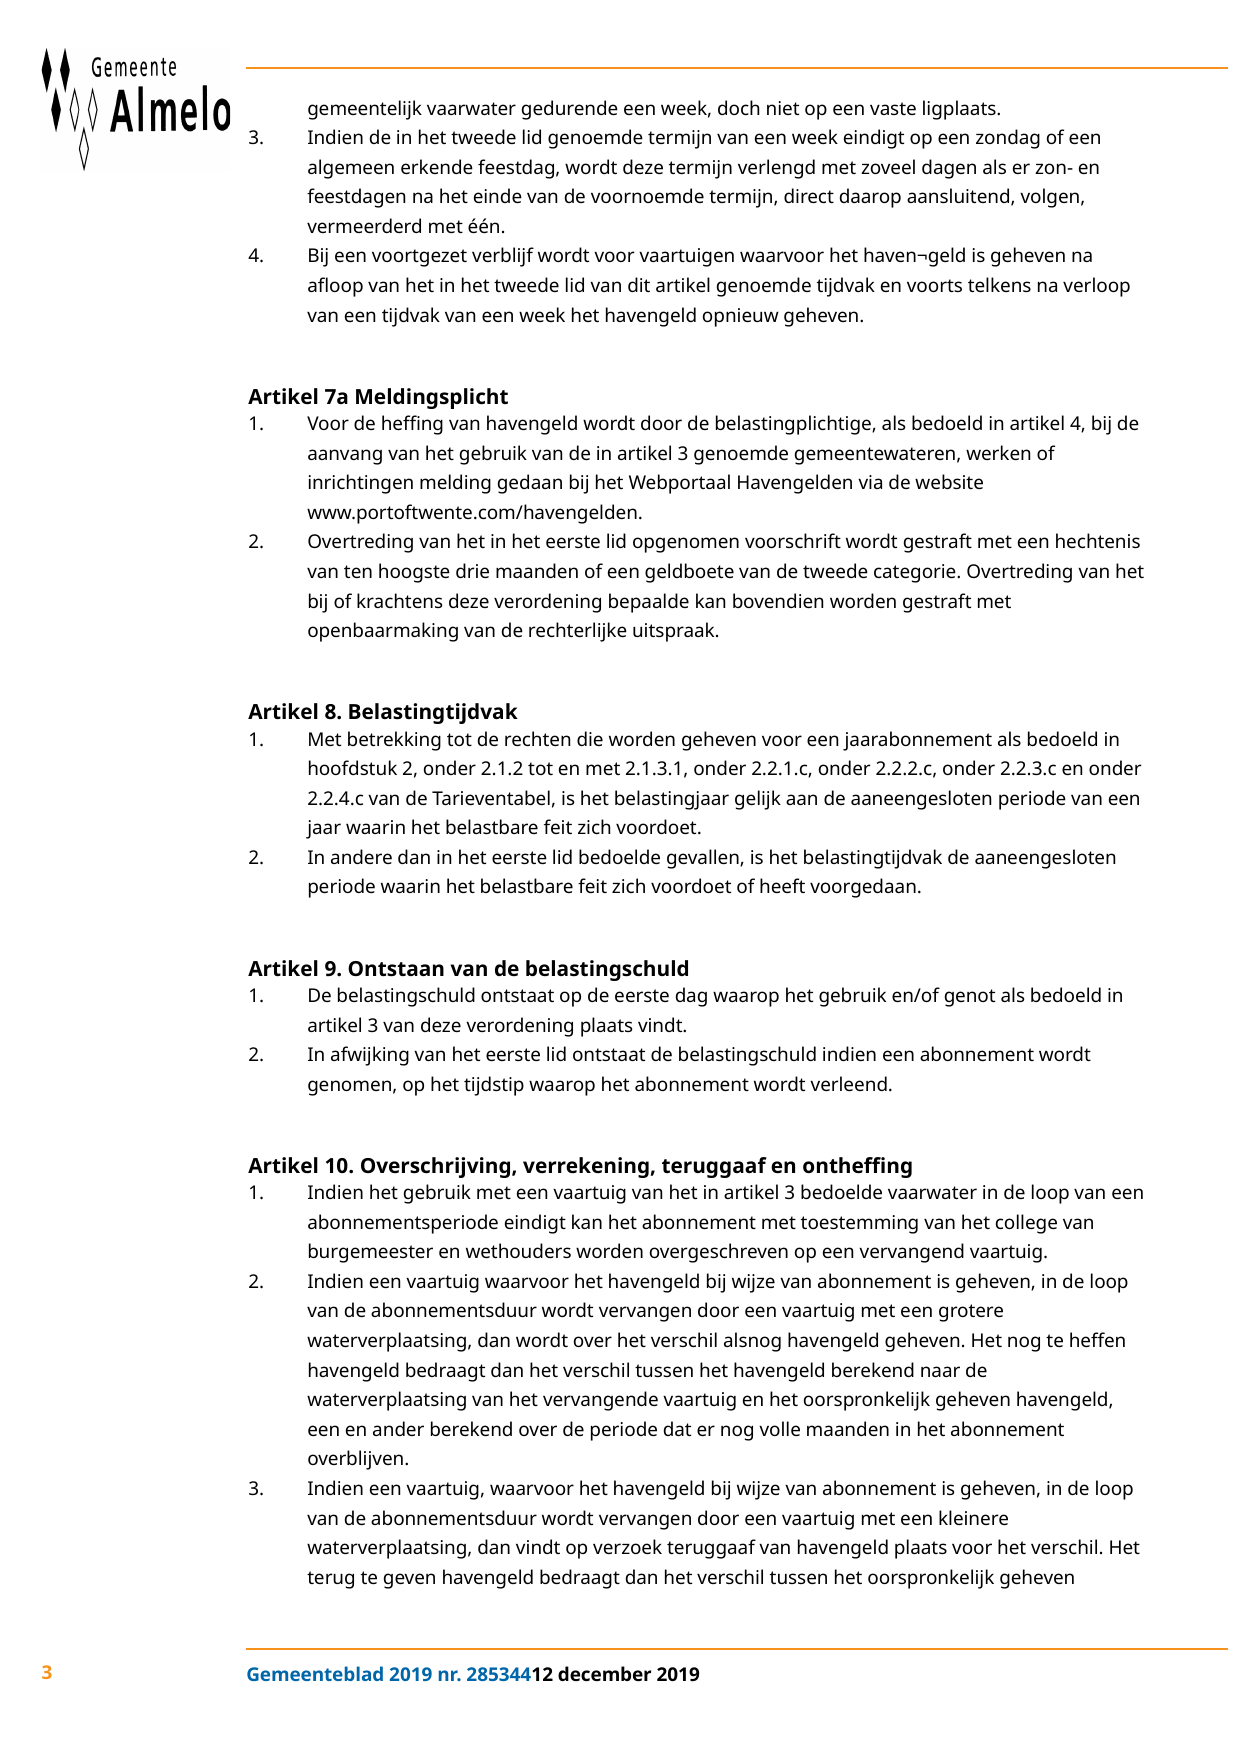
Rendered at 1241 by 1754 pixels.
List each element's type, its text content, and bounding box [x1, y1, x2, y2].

list Indien een vaartuig waarvoor het havengeld bij wijze van abonnement is geheven, in de loop van de abonnementsduur wordt vervangen door een vaartuig met een grotere waterverplaatsing, dan wordt over het verschil alsnog havengeld geheven. Het nog te heffen havengeld bedraagt dan het verschil tussen het havengeld berekend naar de waterverplaatsing van het vervangende vaartuig en het oorspronkelijk geheven havengeld, een en ander berekend over de periode dat er nog volle maanden in het abonnement overblijven. [248, 1268, 1152, 1471]
list In andere dan in het eerste lid bedoelde gevallen, is het belastingtijdvak de aaneengesloten periode waarin het belastbare feit zich voordoet of heeft voorgedaan. [248, 844, 1152, 899]
text Artikel 7a Meldingsplicht [248, 382, 1152, 410]
list Indien de in het tweede lid genoemde termijn van een week eindigt op een zondag of een algemeen erkende feestdag, wordt deze termijn verlengd met zoveel dagen als er zon- en feestdagen na het einde van de voornoemde termijn, direct daarop aansluitend, volgen, vermeerderd met één. [248, 124, 1152, 239]
list Voor de heffing van havengeld wordt door de belastingplichtige, als bedoeld in artikel 4, bij de aanvang van het gebruik van de in artikel 3 genoemde gemeentewateren, werken of inrichtingen melding gedaan bij het Webportaal Havengelden via de website www.portoftwente.com/havengelden. [248, 410, 1152, 525]
list Met betrekking tot de rechten die worden geheven voor een jaarabonnement als bedoeld in hoofdstuk 2, onder 2.1.2 tot en met 2.1.3.1, onder 2.2.1.c, onder 2.2.2.c, onder 2.2.3.c en onder 2.2.4.c van de Tarieventabel, is het belastingjaar gelijk aan de aaneengesloten periode van een jaar waarin het belastbare feit zich voordoet. [248, 726, 1152, 840]
list In afwijking van het eerste lid ontstaat de belastingschuld indien een abonnement wordt genomen, op het tijdstip waarop het abonnement wordt verleend. [248, 1041, 1152, 1097]
list Bij een voortgezet verblijf wordt voor vaartuigen waarvoor het haven¬geld is geheven na afloop van het in het tweede lid van dit artikel genoemde tijdvak en voorts telkens na verloop van een tijdvak van een week het havengeld opnieuw geheven. [248, 243, 1152, 328]
picture [41, 47, 231, 172]
list Indien het gebruik met een vaartuig van het in artikel 3 bedoelde vaarwater in de loop van een abonnementsperiode eindigt kan het abonnement met toestemming van het college van burgemeester en wethouders worden overgeschreven op een vervangend vaartuig. [248, 1179, 1152, 1264]
text Artikel 8. Belastingtijdvak [248, 697, 1152, 726]
list Indien een vaartuig, waarvoor het havengeld bij wijze van abonnement is geheven, in de loop van de abonnementsduur wordt vervangen door een vaartuig met een kleinere waterverplaatsing, dan vindt op verzoek teruggaaf van havengeld plaats voor het verschil. Het terug te geven havengeld bedraagt dan het verschil tussen het oorspronkelijk geheven [248, 1475, 1152, 1590]
text Artikel 10. Overschrijving, verrekening, teruggaaf en ontheffing [248, 1151, 1152, 1179]
text Artikel 9. Ontstaan van de belastingschuld [248, 954, 1152, 982]
list De belastingschuld ontstaat op de eerste dag waarop het gebruik en/of genot als bedoeld in artikel 3 van deze verordening plaats vindt. [248, 982, 1152, 1037]
list Overtreding van het in het eerste lid opgenomen voorschrift wordt gestraft met een hechtenis van ten hoogste drie maanden of een geldboete van de tweede categorie. Overtreding van het bij of krachtens deze verordening bepaalde kan bovendien worden gestraft met openbaarmaking van de rechterlijke uitspraak. [248, 529, 1152, 643]
list gemeentelijk vaarwater gedurende een week, doch niet op een vaste ligplaats. [248, 95, 1152, 121]
